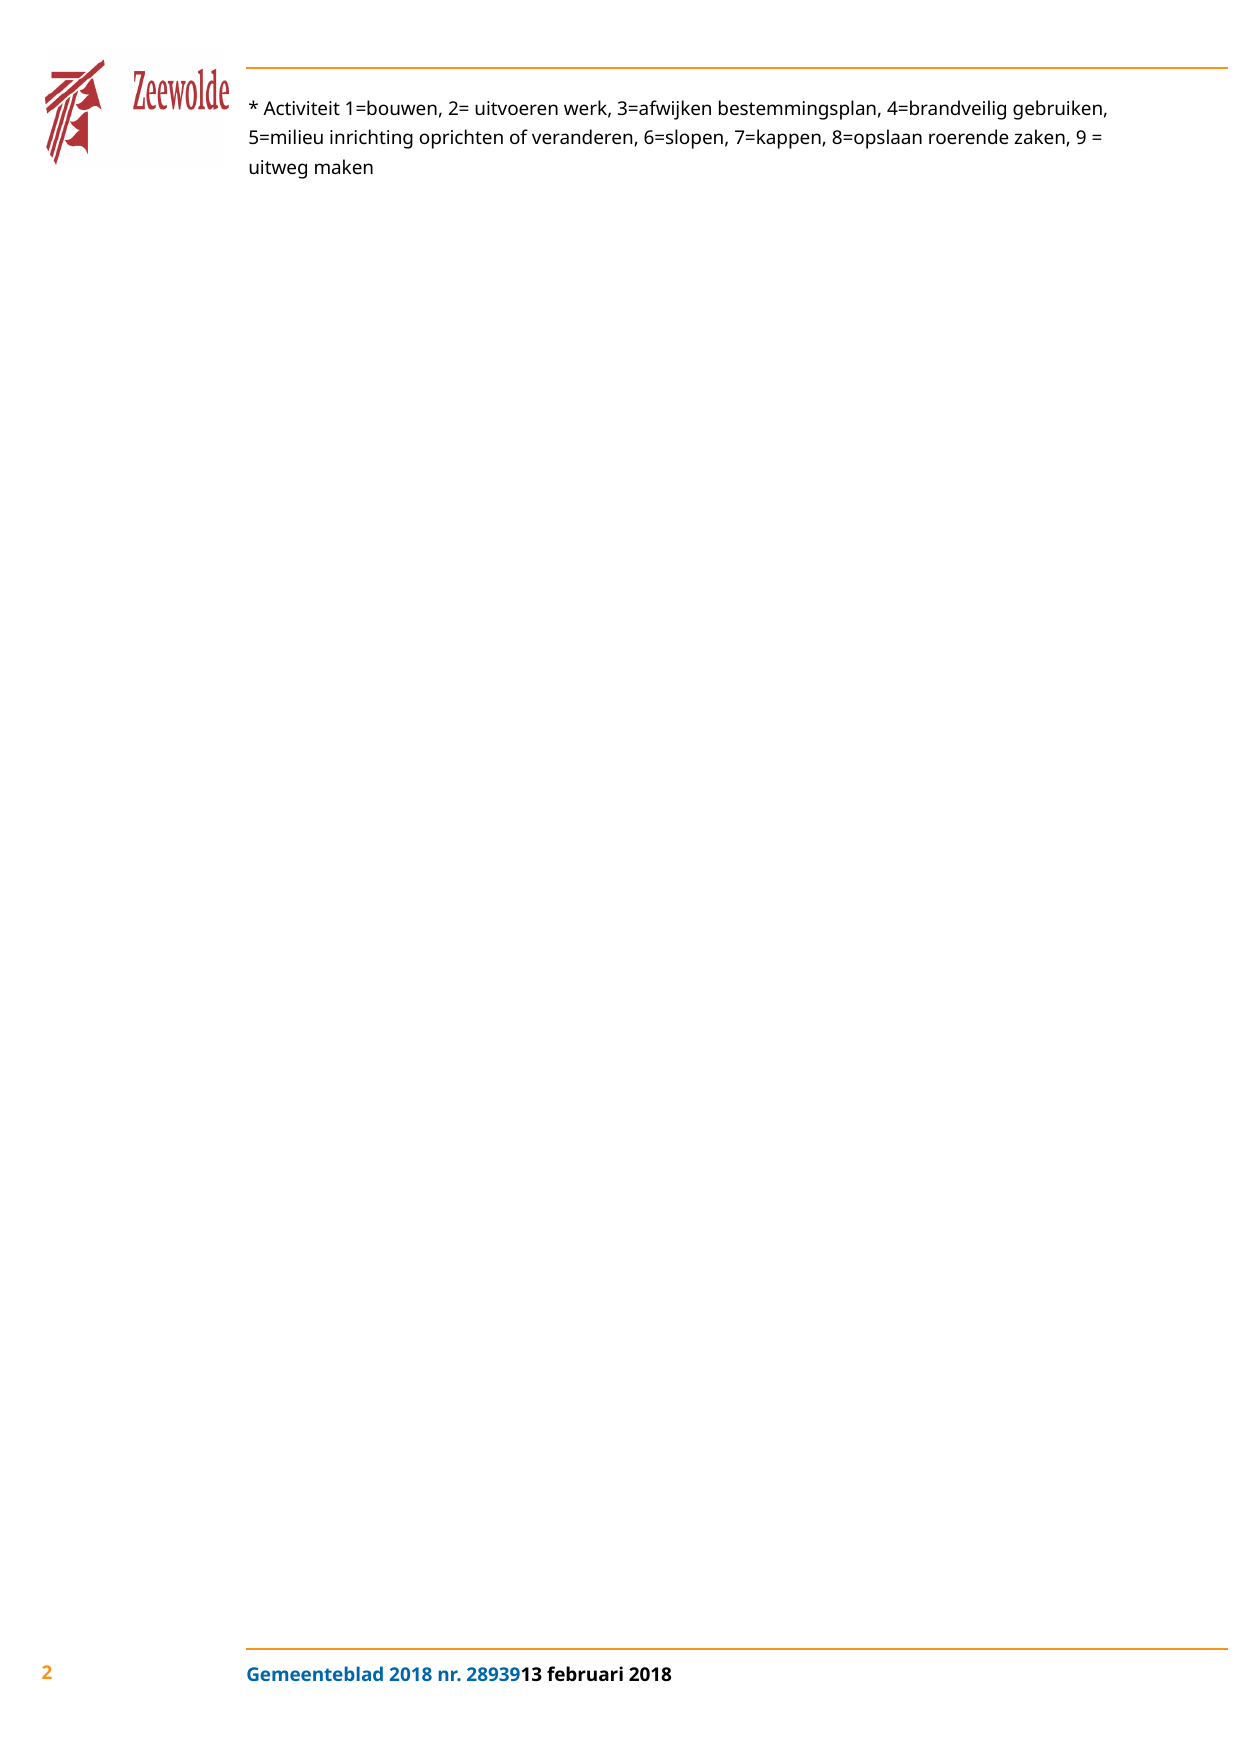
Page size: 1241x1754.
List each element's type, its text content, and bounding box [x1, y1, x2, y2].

text * Activiteit 1=bouwen, 2= uitvoeren werk, 3=afwijken bestemmingsplan, 4=brandveilig gebruiken, 5=milieu inrichting oprichten of veranderen, 6=slopen, 7=kappen, 8=opslaan roerende zaken, 9 = uitweg maken [248, 95, 1152, 180]
picture [41, 47, 231, 172]
